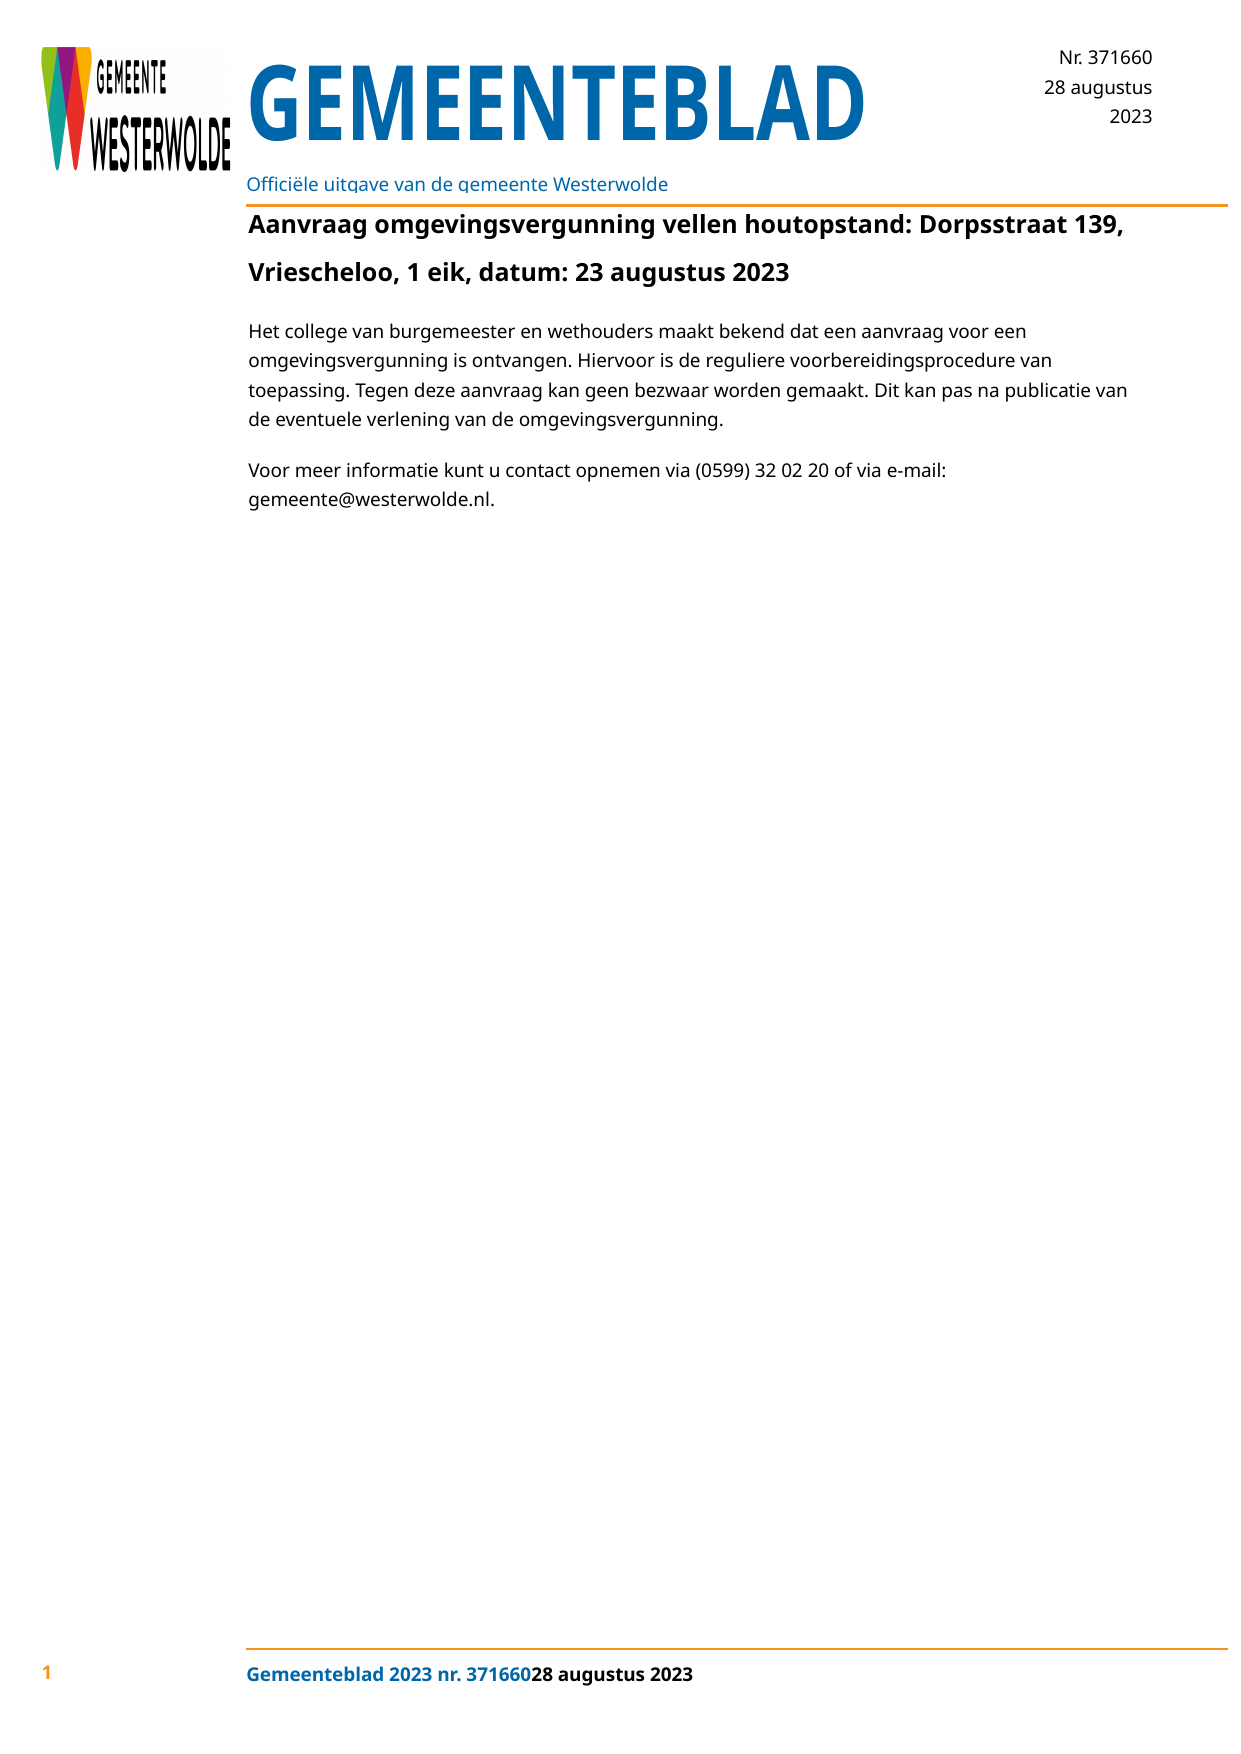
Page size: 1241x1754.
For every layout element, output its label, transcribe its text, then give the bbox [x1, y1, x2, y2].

text Aanvraag omgevingsvergunning vellen houtopstand: Dorpsstraat 139, Vriescheloo, 1 eik, datum: 23 augustus 2023 [248, 207, 1152, 288]
text Het college van burgemeester en wethouders maakt bekend dat een aanvraag voor een omgevingsvergunning is ontvangen. Hiervoor is de reguliere voorbereidingsprocedure van toepassing. Tegen deze aanvraag kan geen bezwaar worden gemaakt. Dit kan pas na publicatie van de eventuele verlening van de omgevingsvergunning. [248, 318, 1152, 432]
picture [41, 47, 231, 172]
text Voor meer informatie kunt u contact opnemen via (0599) 32 02 20 of via e-mail: gemeente@westerwolde.nl. [248, 457, 1152, 512]
